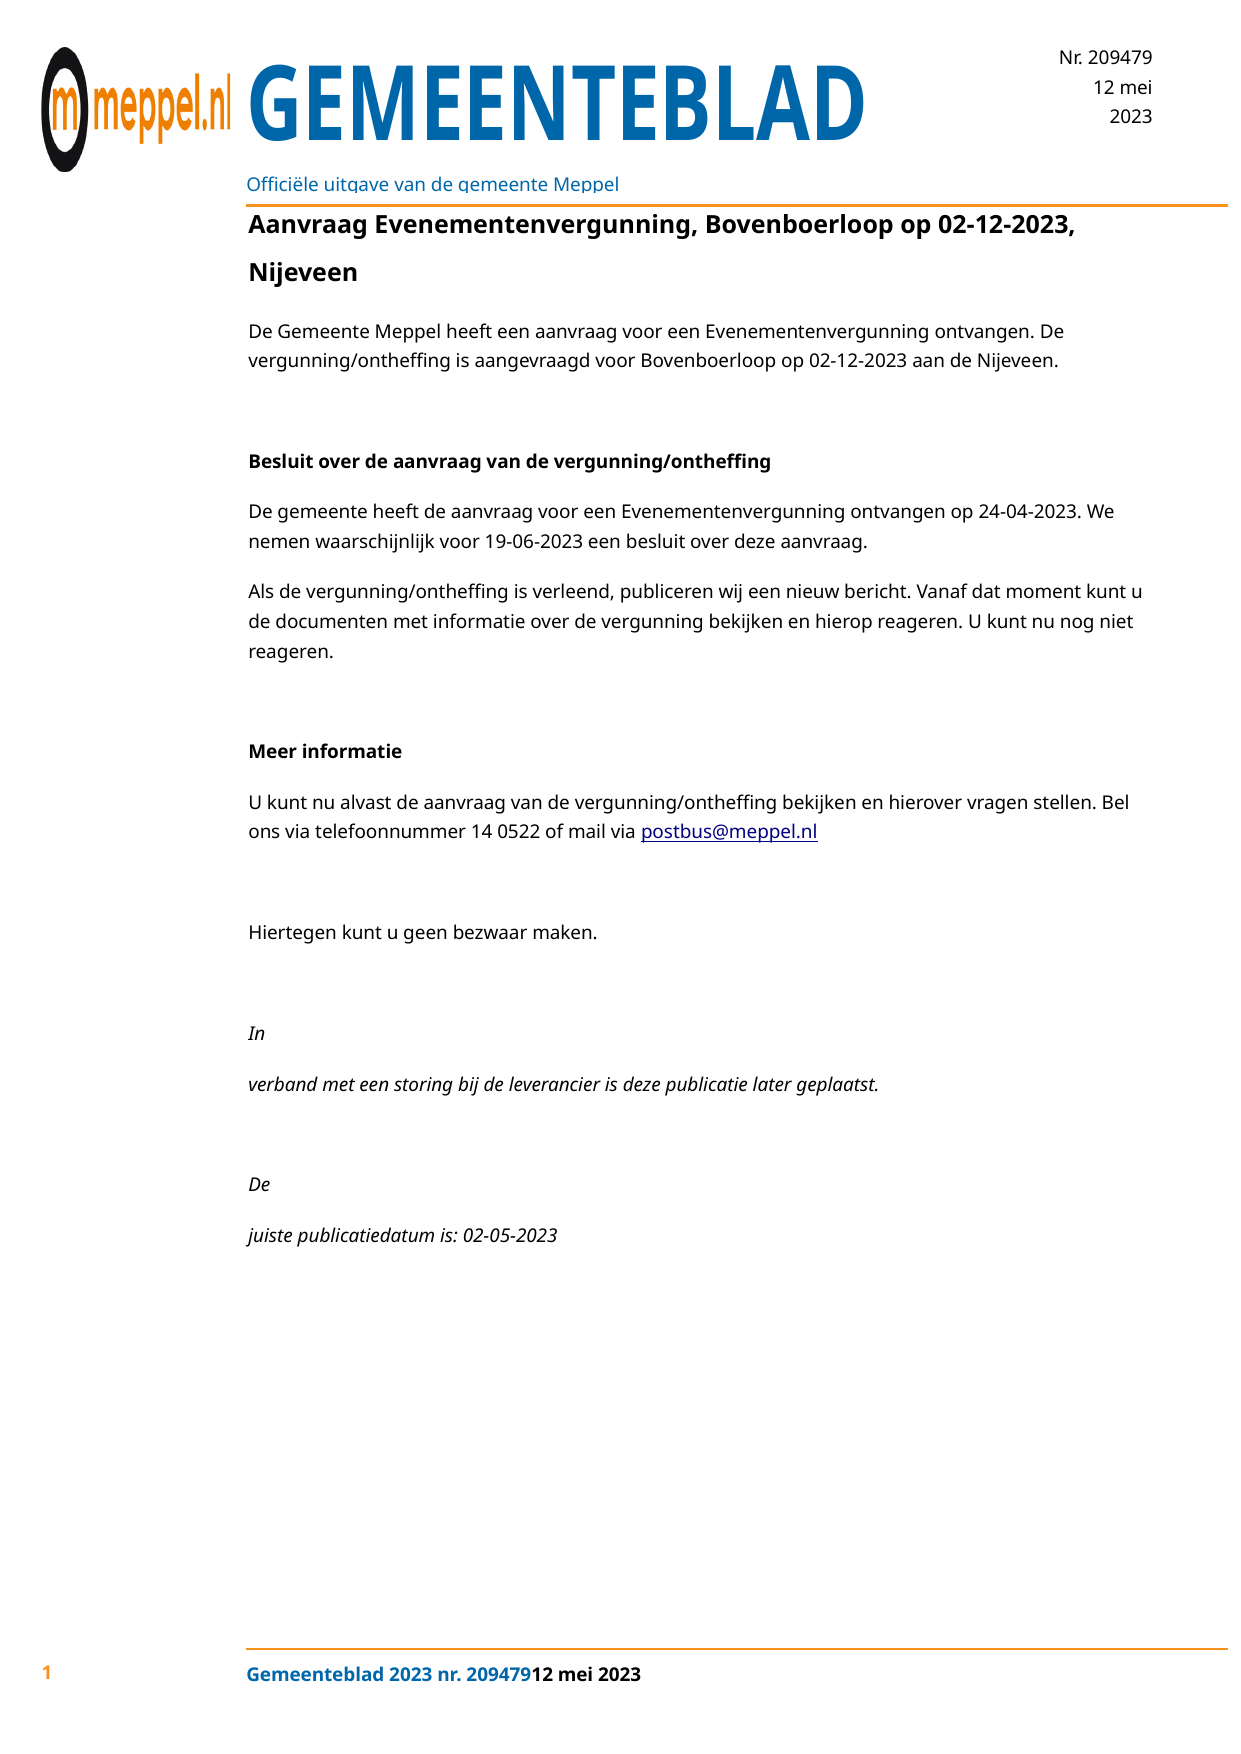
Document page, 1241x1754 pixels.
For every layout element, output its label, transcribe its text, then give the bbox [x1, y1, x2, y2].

picture [41, 47, 231, 172]
text juiste publicatiedatum is: 02-05-2023 [248, 1222, 1152, 1248]
text verband met een storing bij de leverancier is deze publicatie later geplaatst. [248, 1071, 1152, 1097]
text De [248, 1172, 1152, 1197]
text Hiertegen kunt u geen bezwaar maken. [248, 919, 1152, 945]
text Meer informatie [248, 739, 1152, 764]
text De Gemeente Meppel heeft een aanvraag voor een Evenementenvergunning ontvangen. De vergunning/ontheffing is aangevraagd voor Bovenboerloop op 02-12-2023 aan de Nijeveen. [248, 318, 1152, 373]
text De gemeente heeft de aanvraag voor een Evenementenvergunning ontvangen op 24-04-2023. We nemen waarschijnlijk voor 19-06-2023 een besluit over deze aanvraag. [248, 499, 1152, 554]
text Besluit over de aanvraag van de vergunning/ontheffing [248, 448, 1152, 474]
text U kunt nu alvast de aanvraag van de vergunning/ontheffing bekijken en hierover vragen stellen. Bel ons via telefoonnummer 14 0522 of mail via postbus@meppel.nl [248, 789, 1152, 844]
text Als de vergunning/ontheffing is verleend, publiceren wij een nieuw bericht. Vanaf dat moment kunt u de documenten met informatie over de vergunning bekijken en hierop reageren. U kunt nu nog niet reageren. [248, 579, 1152, 664]
text In [248, 1020, 1152, 1046]
text Aanvraag Evenementenvergunning, Bovenboerloop op 02-12-2023, Nijeveen [248, 207, 1152, 288]
